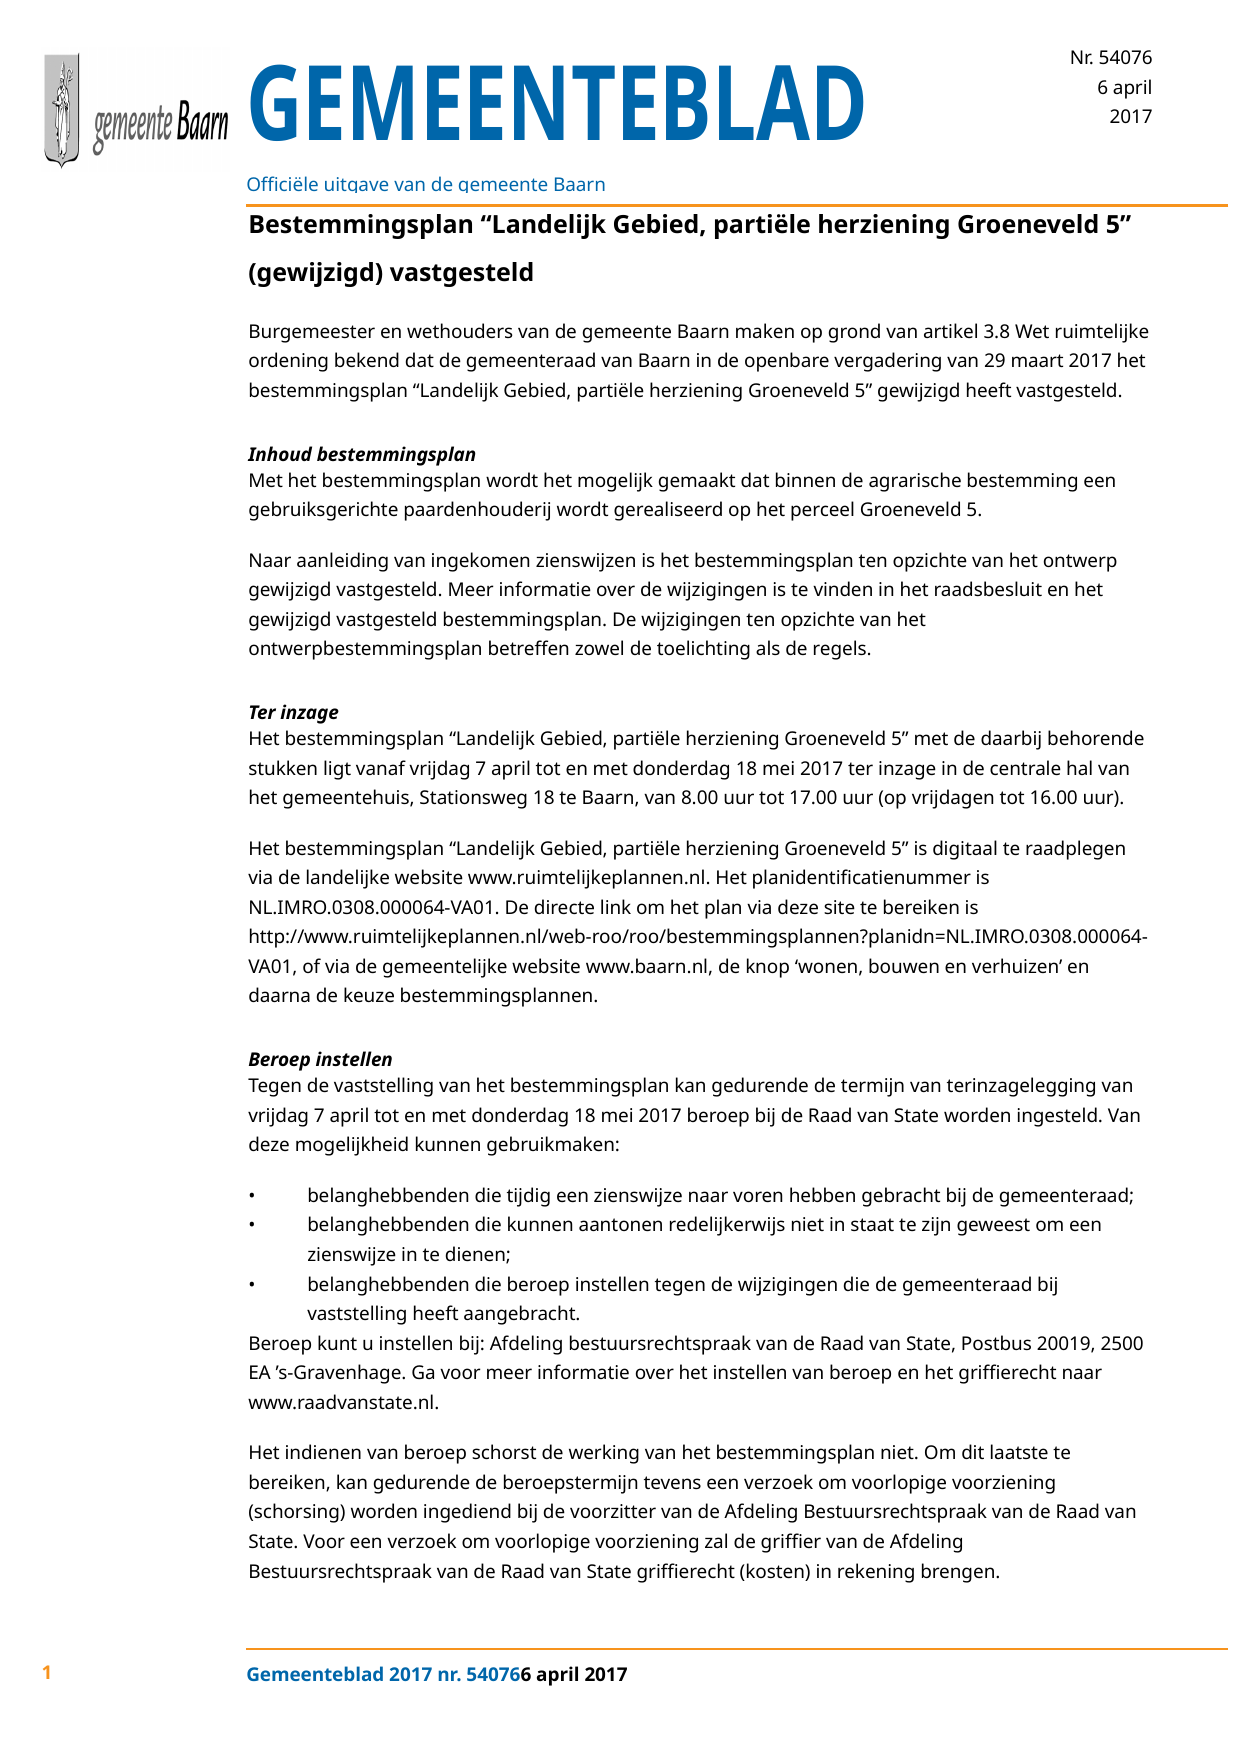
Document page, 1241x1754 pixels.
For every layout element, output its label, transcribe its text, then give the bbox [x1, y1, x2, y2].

text Beroep instellen [248, 1047, 1152, 1072]
text Naar aanleiding van ingekomen zienswijzen is het bestemmingsplan ten opzichte van het ontwerp gewijzigd vastgesteld. Meer informatie over de wijzigingen is te vinden in het raadsbesluit en het gewijzigd vastgesteld bestemmingsplan. De wijzigingen ten opzichte van het ontwerpbestemmingsplan betreffen zowel de toelichting als de regels. [248, 547, 1152, 661]
text Ter inzage [248, 699, 1152, 725]
text Het indienen van beroep schorst de werking van het bestemmingsplan niet. Om dit laatste te bereiken, kan gedurende de beroepstermijn tevens een verzoek om voorlopige voorziening (schorsing) worden ingediend bij de voorzitter van de Afdeling Bestuursrechtspraak van de Raad van State. Voor een verzoek om voorlopige voorziening zal de griffier van de Afdeling Bestuursrechtspraak van de Raad van State griffierecht (kosten) in rekening brengen. [248, 1439, 1152, 1583]
text Inhoud bestemmingsplan [248, 441, 1152, 467]
picture [41, 47, 231, 172]
text Met het bestemmingsplan wordt het mogelijk gemaakt dat binnen de agrarische bestemming een gebruiksgerichte paardenhouderij wordt gerealiseerd op het perceel Groeneveld 5. [248, 467, 1152, 522]
text Het bestemmingsplan “Landelijk Gebied, partiële herziening Groeneveld 5” met de daarbij behorende stukken ligt vanaf vrijdag 7 april tot en met donderdag 18 mei 2017 ter inzage in de centrale hal van het gemeentehuis, Stationsweg 18 te Baarn, van 8.00 uur tot 17.00 uur (op vrijdagen tot 16.00 uur). [248, 725, 1152, 810]
text Bestemmingsplan “Landelijk Gebied, partiële herziening Groeneveld 5” (gewijzigd) vastgesteld [248, 207, 1152, 288]
text Het bestemmingsplan “Landelijk Gebied, partiële herziening Groeneveld 5” is digitaal te raadplegen via de landelijke website www.ruimtelijkeplannen.nl. Het planidentificatienummer is NL.IMRO.0308.000064-VA01. De directe link om het plan via deze site te bereiken is http://www.ruimtelijkeplannen.nl/web-roo/roo/bestemmingsplannen?planidn=NL.IMRO.0308.000064-VA01, of via de gemeentelijke website www.baarn.nl, de knop ‘wonen, bouwen en verhuizen’ en daarna de keuze bestemmingsplannen. [248, 835, 1152, 1008]
text Tegen de vaststelling van het bestemmingsplan kan gedurende de termijn van terinzagelegging van vrijdag 7 april tot en met donderdag 18 mei 2017 beroep bij de Raad van State worden ingesteld. Van deze mogelijkheid kunnen gebruikmaken: [248, 1072, 1152, 1157]
list belanghebbenden die kunnen aantonen redelijkerwijs niet in staat te zijn geweest om een zienswijze in te dienen; [248, 1212, 1152, 1267]
text Burgemeester en wethouders van de gemeente Baarn maken op grond van artikel 3.8 Wet ruimtelijke ordening bekend dat de gemeenteraad van Baarn in de openbare vergadering van 29 maart 2017 het bestemmingsplan “Landelijk Gebied, partiële herziening Groeneveld 5” gewijzigd heeft vastgesteld. [248, 318, 1152, 403]
list belanghebbenden die beroep instellen tegen de wijzigingen die de gemeenteraad bij vaststelling heeft aangebracht. [248, 1271, 1152, 1326]
list belanghebbenden die tijdig een zienswijze naar voren hebben gebracht bij de gemeenteraad; [248, 1182, 1152, 1208]
text Beroep kunt u instellen bij: Afdeling bestuursrechtspraak van de Raad van State, Postbus 20019, 2500 EA ’s-Gravenhage. Ga voor meer informatie over het instellen van beroep en het griffierecht naar www.raadvanstate.nl. [248, 1330, 1152, 1415]
